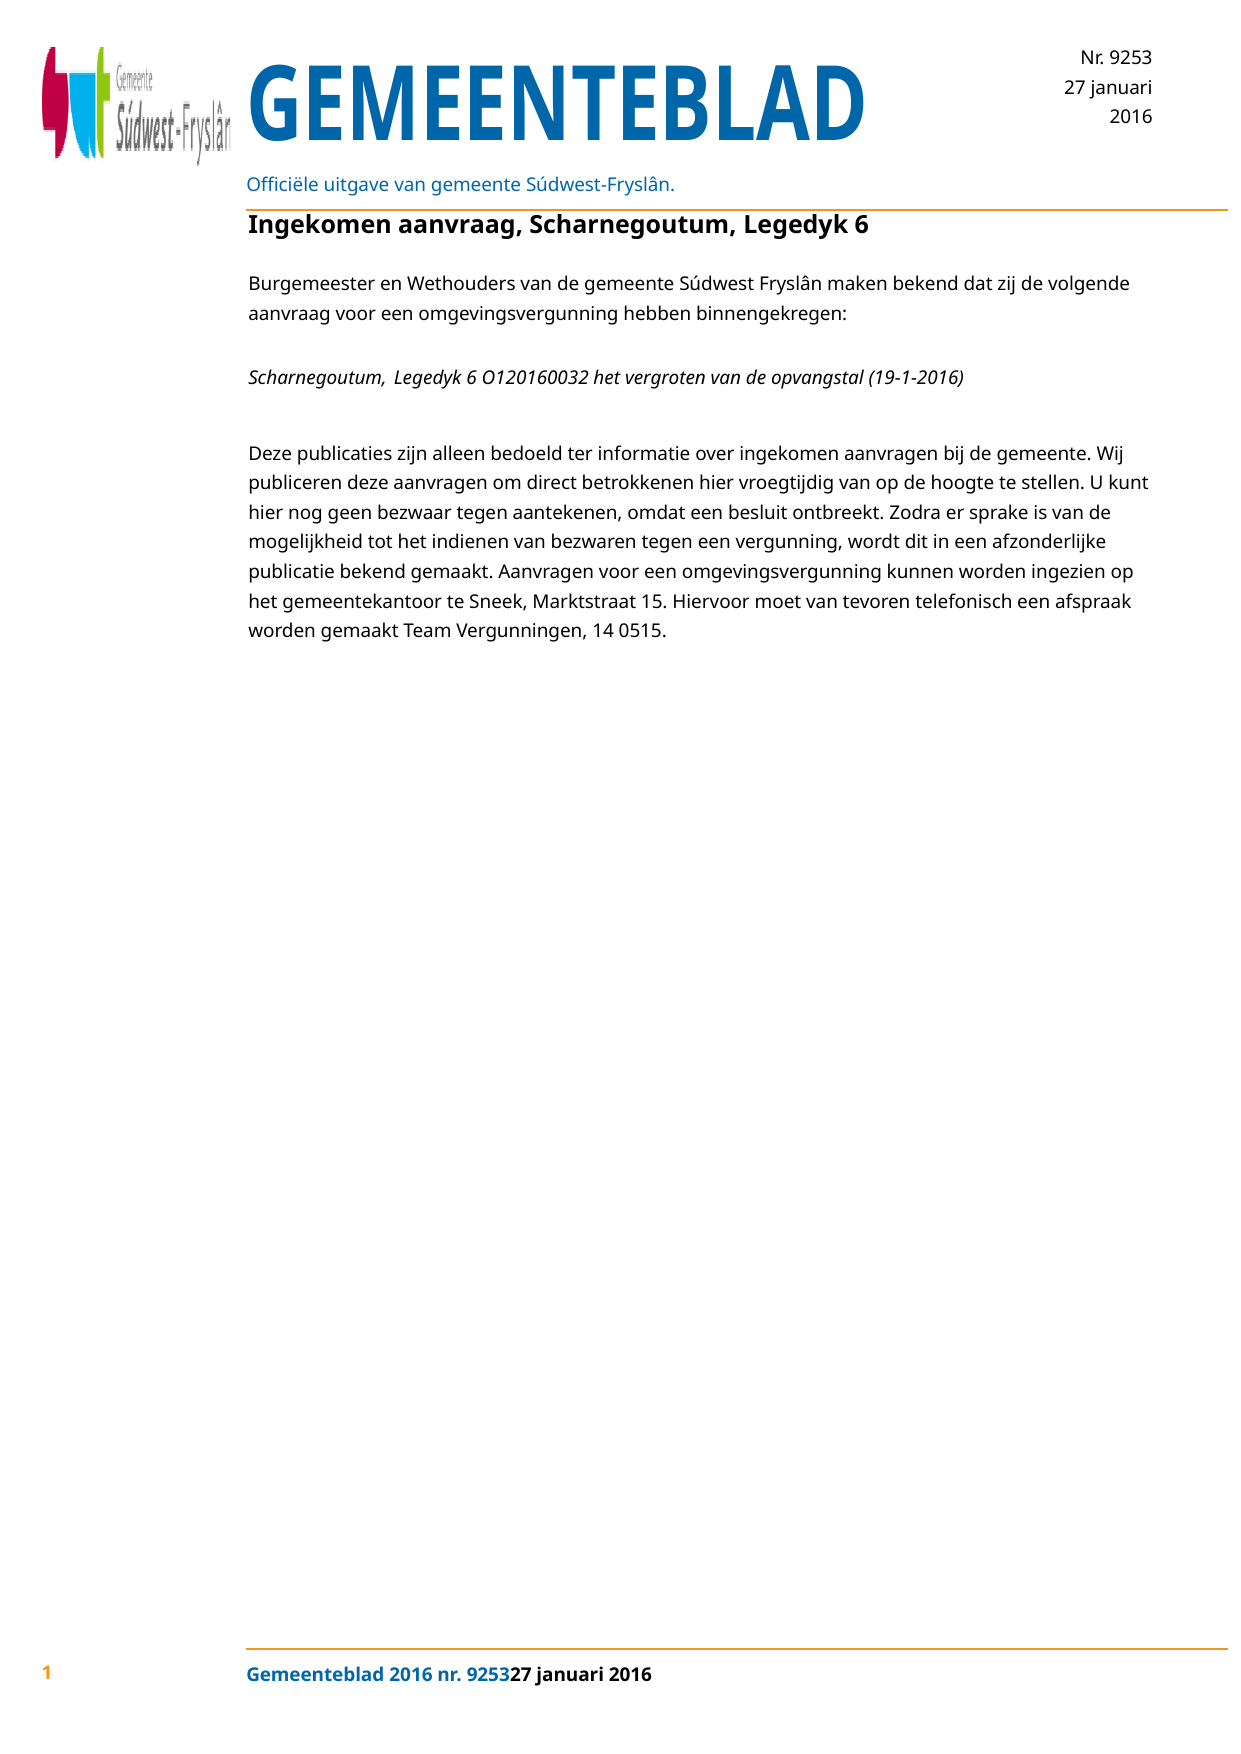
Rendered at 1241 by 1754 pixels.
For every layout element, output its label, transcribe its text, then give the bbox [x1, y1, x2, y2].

text Deze publicaties zijn alleen bedoeld ter informatie over ingekomen aanvragen bij de gemeente. Wij publiceren deze aanvragen om direct betrokkenen hier vroegtijdig van op de hoogte te stellen. U kunt hier nog geen bezwaar tegen aantekenen, omdat een besluit ontbreekt. Zodra er sprake is van de mogelijkheid tot het indienen van bezwaren tegen een vergunning, wordt dit in een afzonderlijke publicatie bekend gemaakt. Aanvragen voor een omgevingsvergunning kunnen worden ingezien op het gemeentekantoor te Sneek, Marktstraat 15. Hiervoor moet van tevoren telefonisch een afspraak worden gemaakt Team Vergunningen, 14 0515. [248, 440, 1152, 643]
text Ingekomen aanvraag, Scharnegoutum, Legedyk 6 [248, 211, 1152, 241]
text Burgemeester en Wethouders van de gemeente Súdwest Fryslân maken bekend dat zij de volgende aanvraag voor een omgevingsvergunning hebben binnengekregen: [248, 270, 1152, 326]
picture [41, 47, 231, 172]
text Scharnegoutum, Legedyk 6 O120160032 het vergroten van de opvangstal (19-1-2016) [248, 364, 1152, 389]
